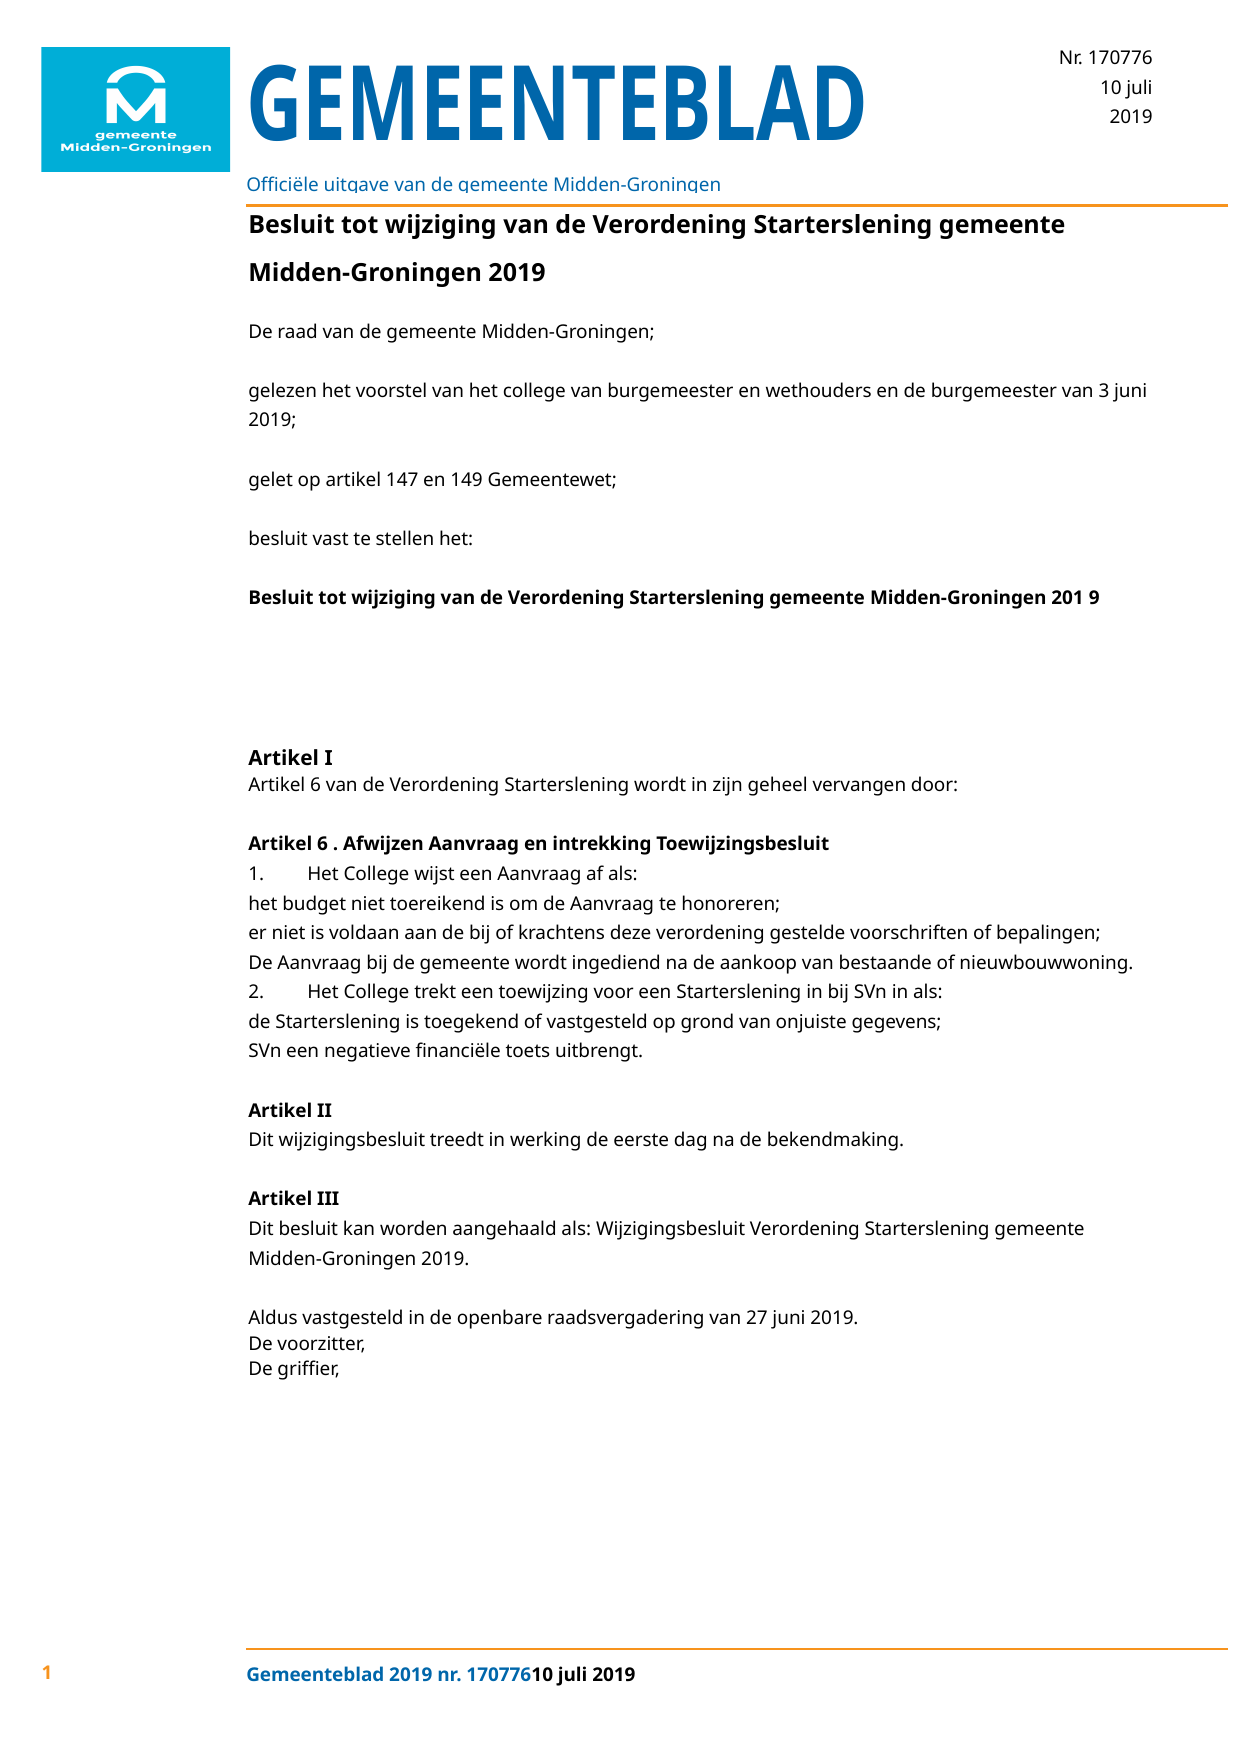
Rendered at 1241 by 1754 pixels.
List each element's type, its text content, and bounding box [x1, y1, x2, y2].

text Aldus vastgesteld in de openbare raadsvergadering van 27 juni 2019. [248, 1304, 1152, 1330]
picture [184, 146, 190, 153]
text De griffier, [248, 1355, 1152, 1381]
list Het College trekt een toewijzing voor een Starterslening in bij SVn in als: [248, 978, 1152, 1004]
picture [107, 89, 165, 122]
text gelet op artikel 147 en 149 Gemeentewet; [248, 466, 1152, 492]
text Artikel 6 . Afwijzen Aanvraag en intrekking Toewijzingsbesluit [248, 831, 1152, 856]
text De Aanvraag bij de gemeente wordt ingediend na de aankoop van bestaande of nieuwbouwwoning. [248, 949, 1152, 975]
text Artikel I [248, 743, 1152, 771]
list Het College wijst een Aanvraag af als: [248, 860, 1152, 886]
text Artikel III [248, 1186, 1152, 1211]
text de Starterslening is toegekend of vastgesteld op grond van onjuiste gegevens; [248, 1008, 1152, 1034]
text Dit besluit kan worden aangehaald als: Wijzigingsbesluit Verordening Starterslening gemeente Midden-Groningen 2019. [248, 1215, 1152, 1271]
text De raad van de gemeente Midden-Groningen; [248, 318, 1152, 344]
picture [108, 66, 164, 82]
text Besluit tot wijziging van de Verordening Starterslening gemeente Midden-Groningen 201 9 [248, 584, 1152, 610]
text er niet is voldaan aan de bij of krachtens deze verordening gestelde voorschriften of bepalingen; [248, 919, 1152, 945]
text gelezen het voorstel van het college van burgemeester en wethouders en de burgemeester van 3 juni 2019; [248, 377, 1152, 432]
text Artikel II [248, 1097, 1152, 1123]
text besluit vast te stellen het: [248, 525, 1152, 551]
text Artikel 6 van de Verordening Starterslening wordt in zijn geheel vervangen door: [248, 771, 1152, 797]
text SVn een negatieve financiële toets uitbrengt. [248, 1038, 1152, 1063]
text De voorzitter, [248, 1330, 1152, 1355]
text het budget niet toereikend is om de Aanvraag te honoreren; [248, 890, 1152, 916]
text Besluit tot wijziging van de Verordening Starterslening gemeente Midden-Groningen 2019 [248, 207, 1152, 288]
text Dit wijzigingsbesluit treedt in werking de eerste dag na de bekendmaking. [248, 1126, 1152, 1152]
